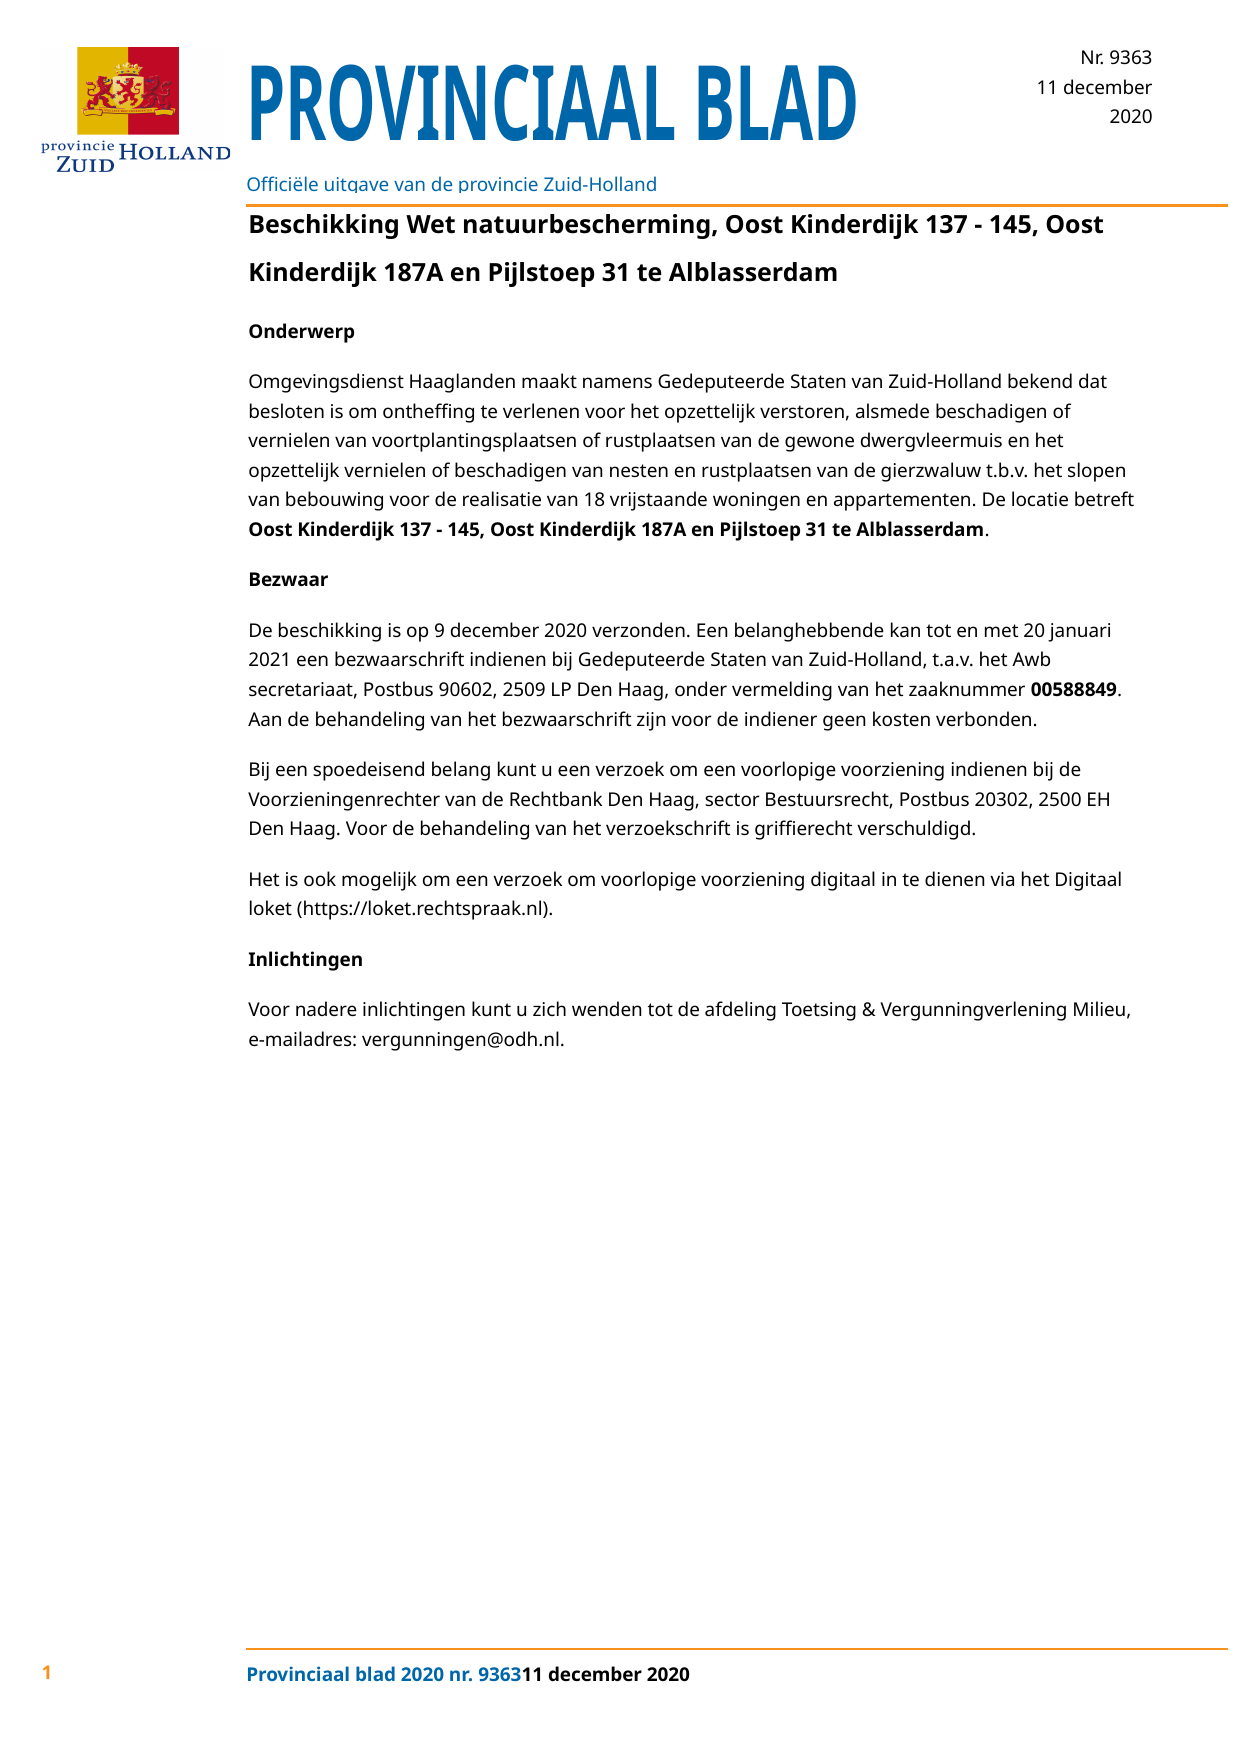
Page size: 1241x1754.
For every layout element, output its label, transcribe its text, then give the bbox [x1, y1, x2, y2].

text Het is ook mogelijk om een verzoek om voorlopige voorziening digitaal in te dienen via het Digitaal loket (https://loket.rechtspraak.nl). [248, 866, 1152, 921]
text Bezwaar [248, 567, 1152, 592]
text Beschikking Wet natuurbescherming, Oost Kinderdijk 137 - 145, Oost Kinderdijk 187A en Pijlstoep 31 te Alblasserdam [248, 207, 1152, 288]
text Onderwerp [248, 318, 1152, 344]
picture [41, 47, 231, 172]
text Bij een spoedeisend belang kunt u een verzoek om een voorlopige voorziening indienen bij de Voorzieningenrechter van de Rechtbank Den Haag, sector Bestuursrecht, Postbus 20302, 2500 EH Den Haag. Voor de behandeling van het verzoekschrift is griffierecht verschuldigd. [248, 756, 1152, 841]
text Voor nadere inlichtingen kunt u zich wenden tot de afdeling Toetsing & Vergunningverlening Milieu, e-mailadres: vergunningen@odh.nl. [248, 996, 1152, 1052]
text Omgevingsdienst Haaglanden maakt namens Gedeputeerde Staten van Zuid-Holland bekend dat besloten is om ontheffing te verlenen voor het opzettelijk verstoren, alsmede beschadigen of vernielen van voortplantingsplaatsen of rustplaatsen van de gewone dwergvleermuis en het opzettelijk vernielen of beschadigen van nesten en rustplaatsen van de gierzwaluw t.b.v. het slopen van bebouwing voor de realisatie van 18 vrijstaande woningen en appartementen. De locatie betreft Oost Kinderdijk 137 - 145, Oost Kinderdijk 187A en Pijlstoep 31 te Alblasserdam. [248, 368, 1152, 542]
text Inlichtingen [248, 946, 1152, 972]
text De beschikking is op 9 december 2020 verzonden. Een belanghebbende kan tot en met 20 januari 2021 een bezwaarschrift indienen bij Gedeputeerde Staten van Zuid-Holland, t.a.v. het Awb secretariaat, Postbus 90602, 2509 LP Den Haag, onder vermelding van het zaaknummer 00588849. Aan de behandeling van het bezwaarschrift zijn voor de indiener geen kosten verbonden. [248, 617, 1152, 732]
